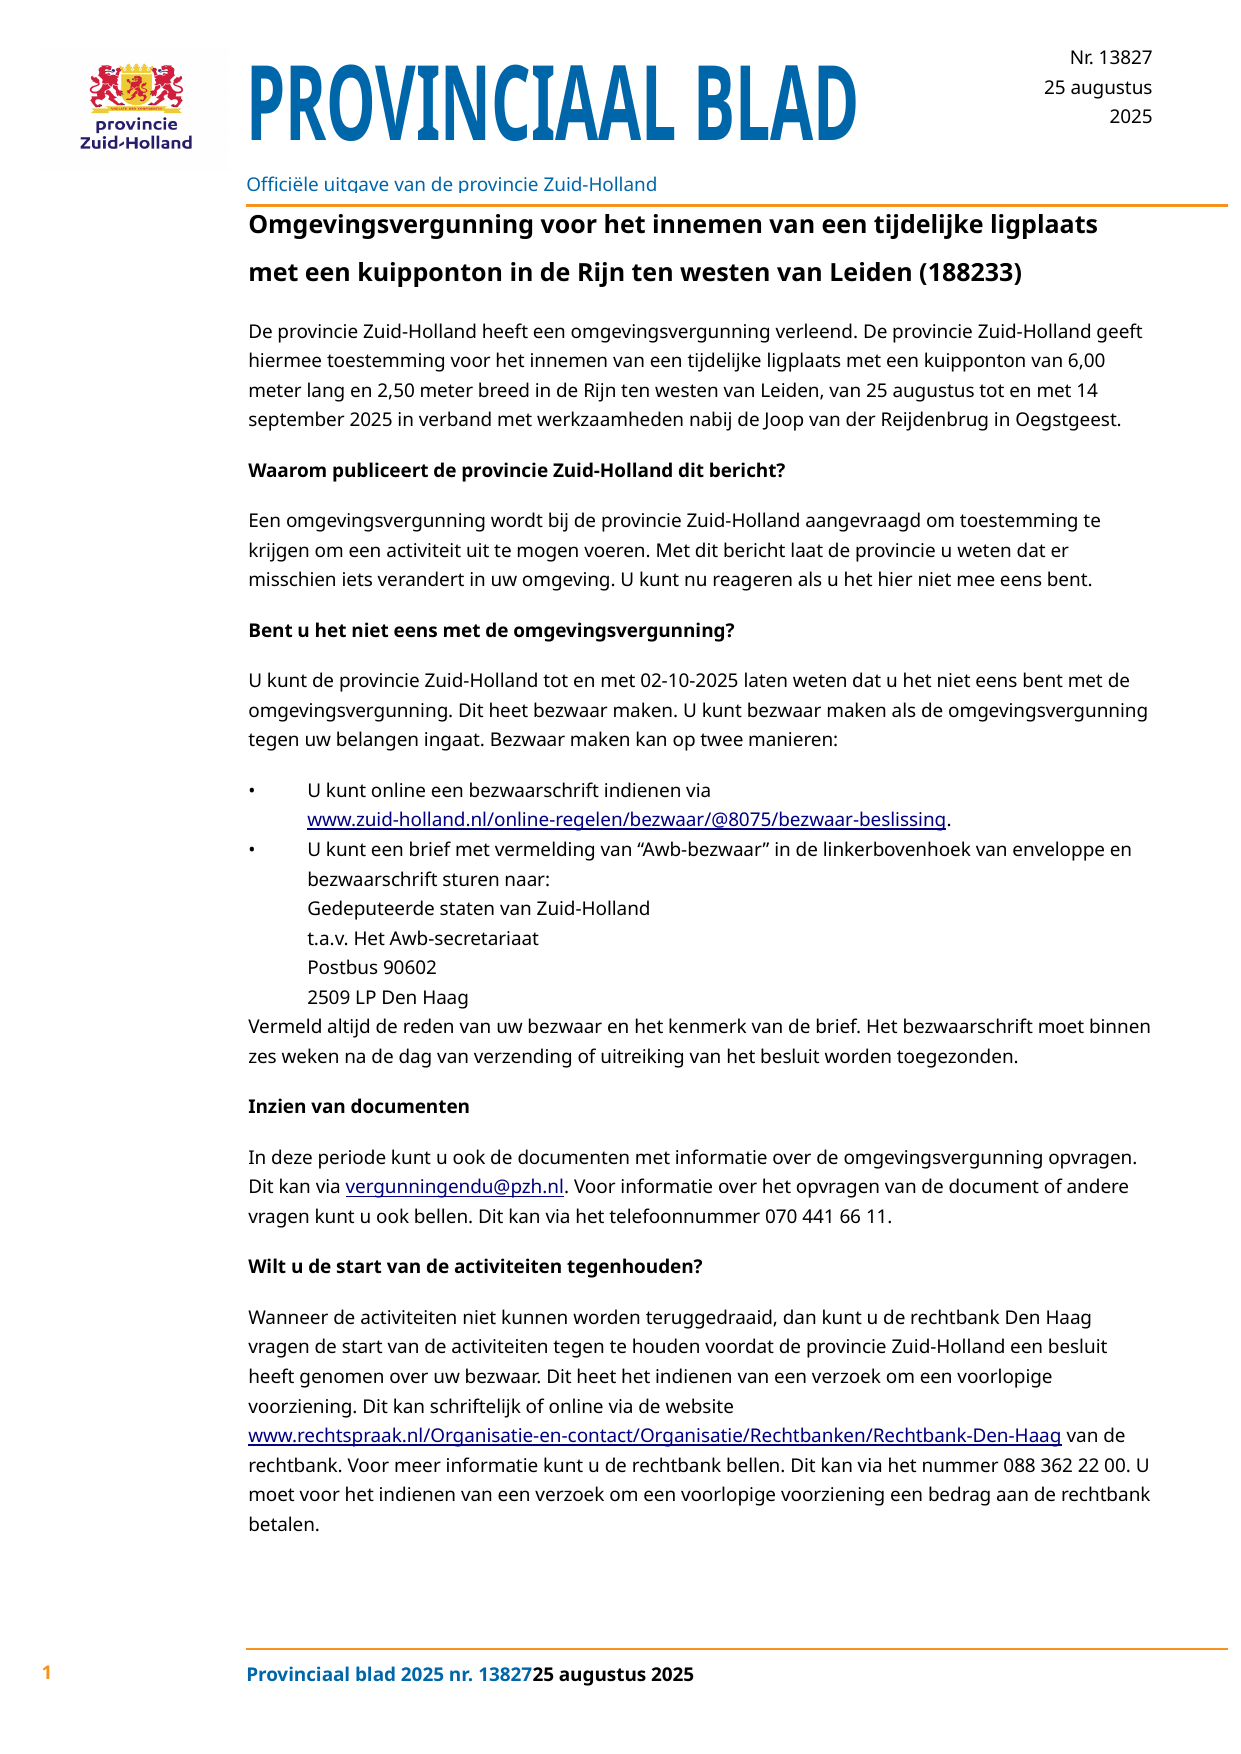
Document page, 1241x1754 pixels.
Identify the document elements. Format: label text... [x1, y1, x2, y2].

text U kunt de provincie Zuid-Holland tot en met 02-10-2025 laten weten dat u het niet eens bent met de omgevingsvergunning. Dit heet bezwaar maken. U kunt bezwaar maken als de omgevingsvergunning tegen uw belangen ingaat. Bezwaar maken kan op twee manieren: [248, 667, 1152, 752]
list Gedeputeerde staten van Zuid-Holland [248, 895, 1152, 921]
text Wilt u de start van de activiteiten tegenhouden? [248, 1254, 1152, 1279]
list U kunt online een bezwaarschrift indienen via www.zuid-holland.nl/online-regelen/bezwaar/@8075/bezwaar-beslissing. [248, 777, 1152, 832]
text Vermeld altijd de reden van uw bezwaar en het kenmerk van de brief. Het bezwaarschrift moet binnen zes weken na de dag van verzending of uitreiking van het besluit worden toegezonden. [248, 1014, 1152, 1069]
list U kunt een brief met vermelding van “Awb-bezwaar” in de linkerbovenhoek van enveloppe en bezwaarschrift sturen naar: [248, 836, 1152, 892]
text De provincie Zuid-Holland heeft een omgevingsvergunning verleend. De provincie Zuid-Holland geeft hiermee toestemming voor het innemen van een tijdelijke ligplaats met een kuipponton van 6,00 meter lang en 2,50 meter breed in de Rijn ten westen van Leiden, van 25 augustus tot en met 14 september 2025 in verband met werkzaamheden nabij de Joop van der Reijdenbrug in Oegstgeest. [248, 318, 1152, 432]
text Waarom publiceert de provincie Zuid-Holland dit bericht? [248, 457, 1152, 483]
text Bent u het niet eens met de omgevingsvergunning? [248, 617, 1152, 643]
list t.a.v. Het Awb-secretariaat [248, 925, 1152, 951]
list 2509 LP Den Haag [248, 984, 1152, 1010]
text Omgevingsvergunning voor het innemen van een tijdelijke ligplaats met een kuipponton in de Rijn ten westen van Leiden (188233) [248, 207, 1152, 288]
list Postbus 90602 [248, 954, 1152, 980]
text Inzien van documenten [248, 1094, 1152, 1119]
text In deze periode kunt u ook de documenten met informatie over de omgevingsvergunning opvragen. Dit kan via vergunningendu@pzh.nl. Voor informatie over het opvragen van de document of andere vragen kunt u ook bellen. Dit kan via het telefoonnummer 070 441 66 11. [248, 1144, 1152, 1229]
picture [41, 47, 231, 172]
text Een omgevingsvergunning wordt bij de provincie Zuid-Holland aangevraagd om toestemming te krijgen om een activiteit uit te mogen voeren. Met dit bericht laat de provincie u weten dat er misschien iets verandert in uw omgeving. U kunt nu reageren als u het hier niet mee eens bent. [248, 507, 1152, 592]
text Wanneer de activiteiten niet kunnen worden teruggedraaid, dan kunt u de rechtbank Den Haag vragen de start van de activiteiten tegen te houden voordat de provincie Zuid-Holland een besluit heeft genomen over uw bezwaar. Dit heet het indienen van een verzoek om een voorlopige voorziening. Dit kan schriftelijk of online via de website www.rechtspraak.nl/Organisatie-en-contact/Organisatie/Rechtbanken/Rechtbank-Den-Haag van de rechtbank. Voor meer informatie kunt u de rechtbank bellen. Dit kan via het nummer 088 362 22 00. U moet voor het indienen van een verzoek om een voorlopige voorziening een bedrag aan de rechtbank betalen. [248, 1304, 1152, 1537]
